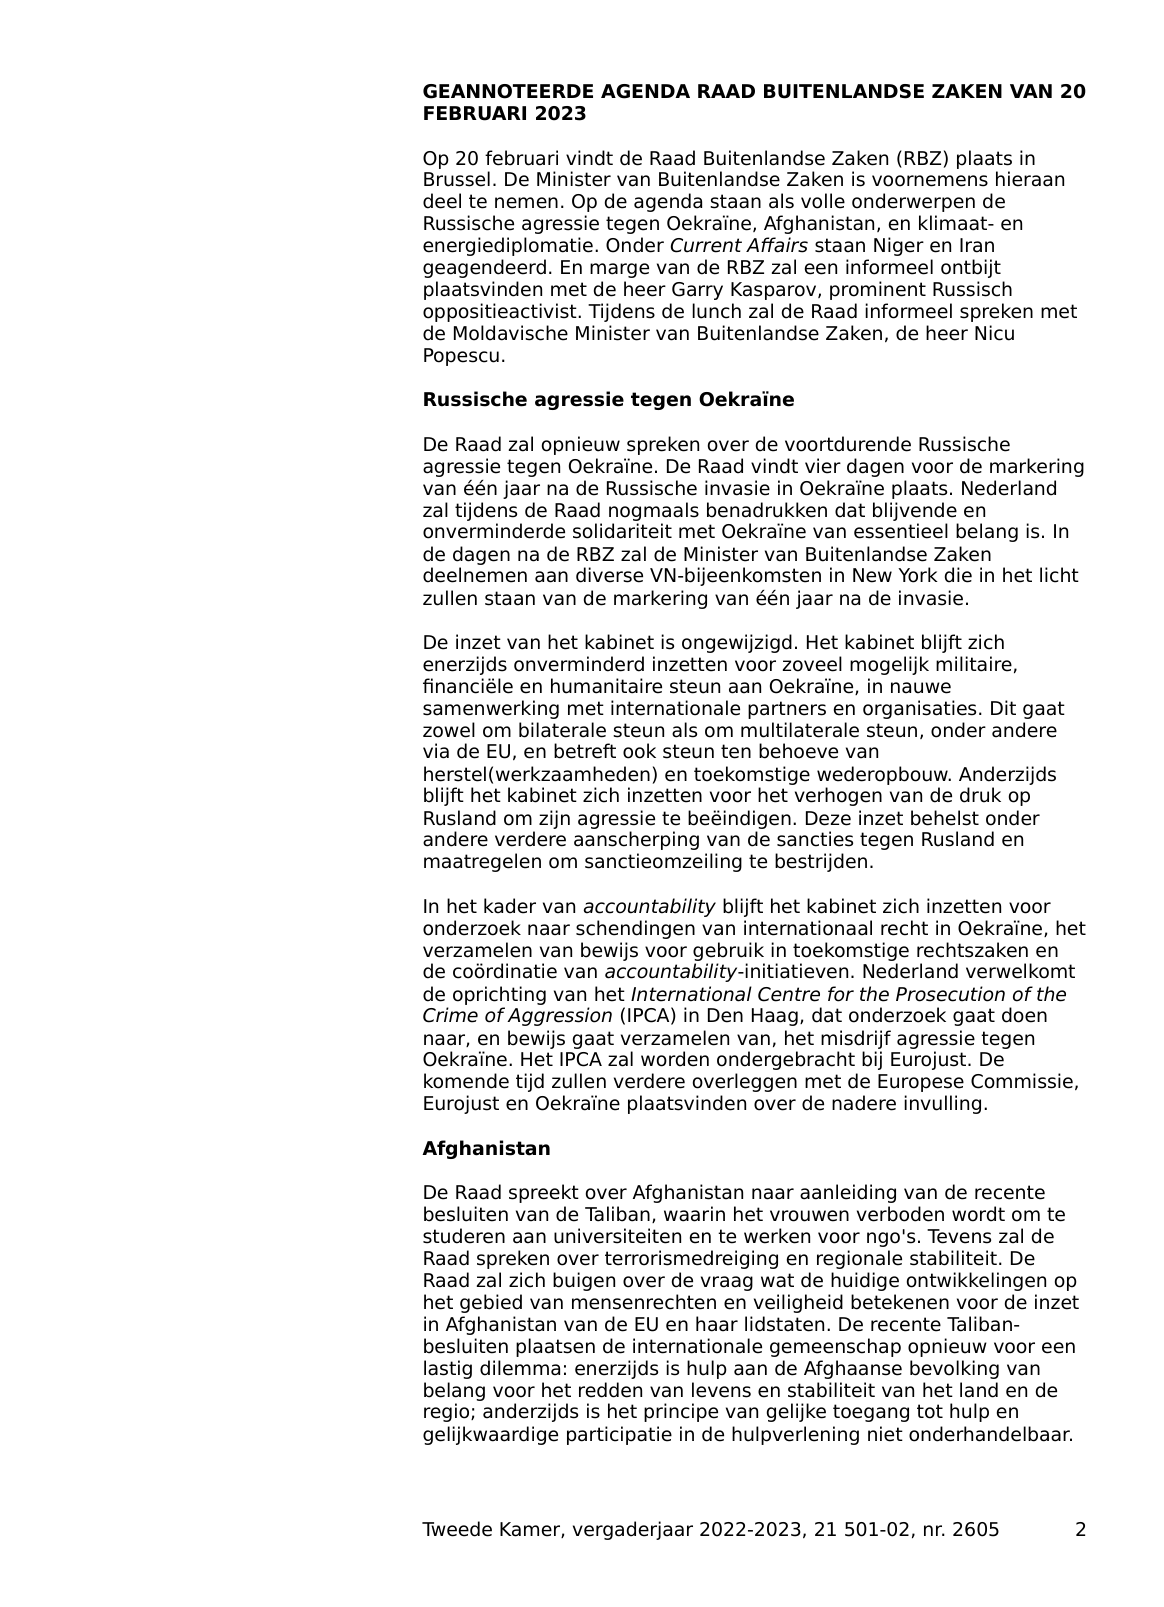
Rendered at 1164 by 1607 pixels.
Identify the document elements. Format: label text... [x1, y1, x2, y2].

text De inzet van het kabinet is ongewijzigd. Het kabinet blijft zich enerzijds onverminderd inzetten voor zoveel mogelijk militaire, financiële en humanitaire steun aan Oekraïne, in nauwe samenwerking met internationale partners en organisaties. Dit gaat zowel om bilaterale steun als om multilaterale steun, onder andere via de EU, en betreft ook steun ten behoeve van herstel(werkzaamheden) en toekomstige wederopbouw. Anderzijds blijft het kabinet zich inzetten voor het verhogen van de druk op Rusland om zijn agressie te beëindigen. Deze inzet behelst onder andere verdere aanscherping van de sancties tegen Rusland en maatregelen om sanctieomzeiling te bestrijden. [422, 632, 1087, 873]
subtitle Russische agressie tegen Oekraïne [422, 389, 1087, 411]
text De Raad zal opnieuw spreken over de voortdurende Russische agressie tegen Oekraïne. De Raad vindt vier dagen voor de markering van één jaar na de Russische invasie in Oekraïne plaats. Nederland zal tijdens de Raad nogmaals benadrukken dat blijvende en onverminderde solidariteit met Oekraïne van essentieel belang is. In de dagen na de RBZ zal de Minister van Buitenlandse Zaken deelnemen aan diverse VN-bijeenkomsten in New York die in het licht zullen staan van de markering van één jaar na de invasie. [422, 433, 1087, 609]
text De Raad spreekt over Afghanistan naar aanleiding van de recente besluiten van de Taliban, waarin het vrouwen verboden wordt om te studeren aan universiteiten en te werken voor ngo's. Tevens zal de Raad spreken over terrorismedreiging en regionale stabiliteit. De Raad zal zich buigen over de vraag wat de huidige ontwikkelingen op het gebied van mensenrechten en veiligheid betekenen voor de inzet in Afghanistan van de EU en haar lidstaten. De recente Taliban-besluiten plaatsen de internationale gemeenschap opnieuw voor een lastig dilemma: enerzijds is hulp aan de Afghaanse bevolking van belang voor het redden van levens en stabiliteit van het land en de regio; anderzijds is het principe van gelijke toegang tot hulp en gelijkwaardige participatie in de hulpverlening niet onderhandelbaar. [422, 1182, 1087, 1445]
subtitle GEANNOTEERDE AGENDA RAAD BUITENLANDSE ZAKEN VAN 20 FEBRUARI 2023 [422, 81, 1087, 125]
text Op 20 februari vindt de Raad Buitenlandse Zaken (RBZ) plaats in Brussel. De Minister van Buitenlandse Zaken is voornemens hieraan deel te nemen. Op de agenda staan als volle onderwerpen de Russische agressie tegen Oekraïne, Afghanistan, en klimaat- en energiediplomatie. Onder Current Affairs staan Niger en Iran geagendeerd. En marge van de RBZ zal een informeel ontbijt plaatsvinden met de heer Garry Kasparov, prominent Russisch oppositieactivist. Tijdens de lunch zal de Raad informeel spreken met de Moldavische Minister van Buitenlandse Zaken, de heer Nicu Popescu. [422, 147, 1087, 367]
subtitle Afghanistan [422, 1137, 1087, 1159]
text In het kader van accountability blijft het kabinet zich inzetten voor onderzoek naar schendingen van internationaal recht in Oekraïne, het verzamelen van bewijs voor gebruik in toekomstige rechtszaken en de coördinatie van accountability-initiatieven. Nederland verwelkomt de oprichting van het International Centre for the Prosecution of the Crime of Aggression (IPCA) in Den Haag, dat onderzoek gaat doen naar, en bewijs gaat verzamelen van, het misdrijf agressie tegen Oekraïne. Het IPCA zal worden ondergebracht bij Eurojust. De komende tijd zullen verdere overleggen met de Europese Commissie, Eurojust en Oekraïne plaatsvinden over de nadere invulling. [422, 896, 1087, 1115]
